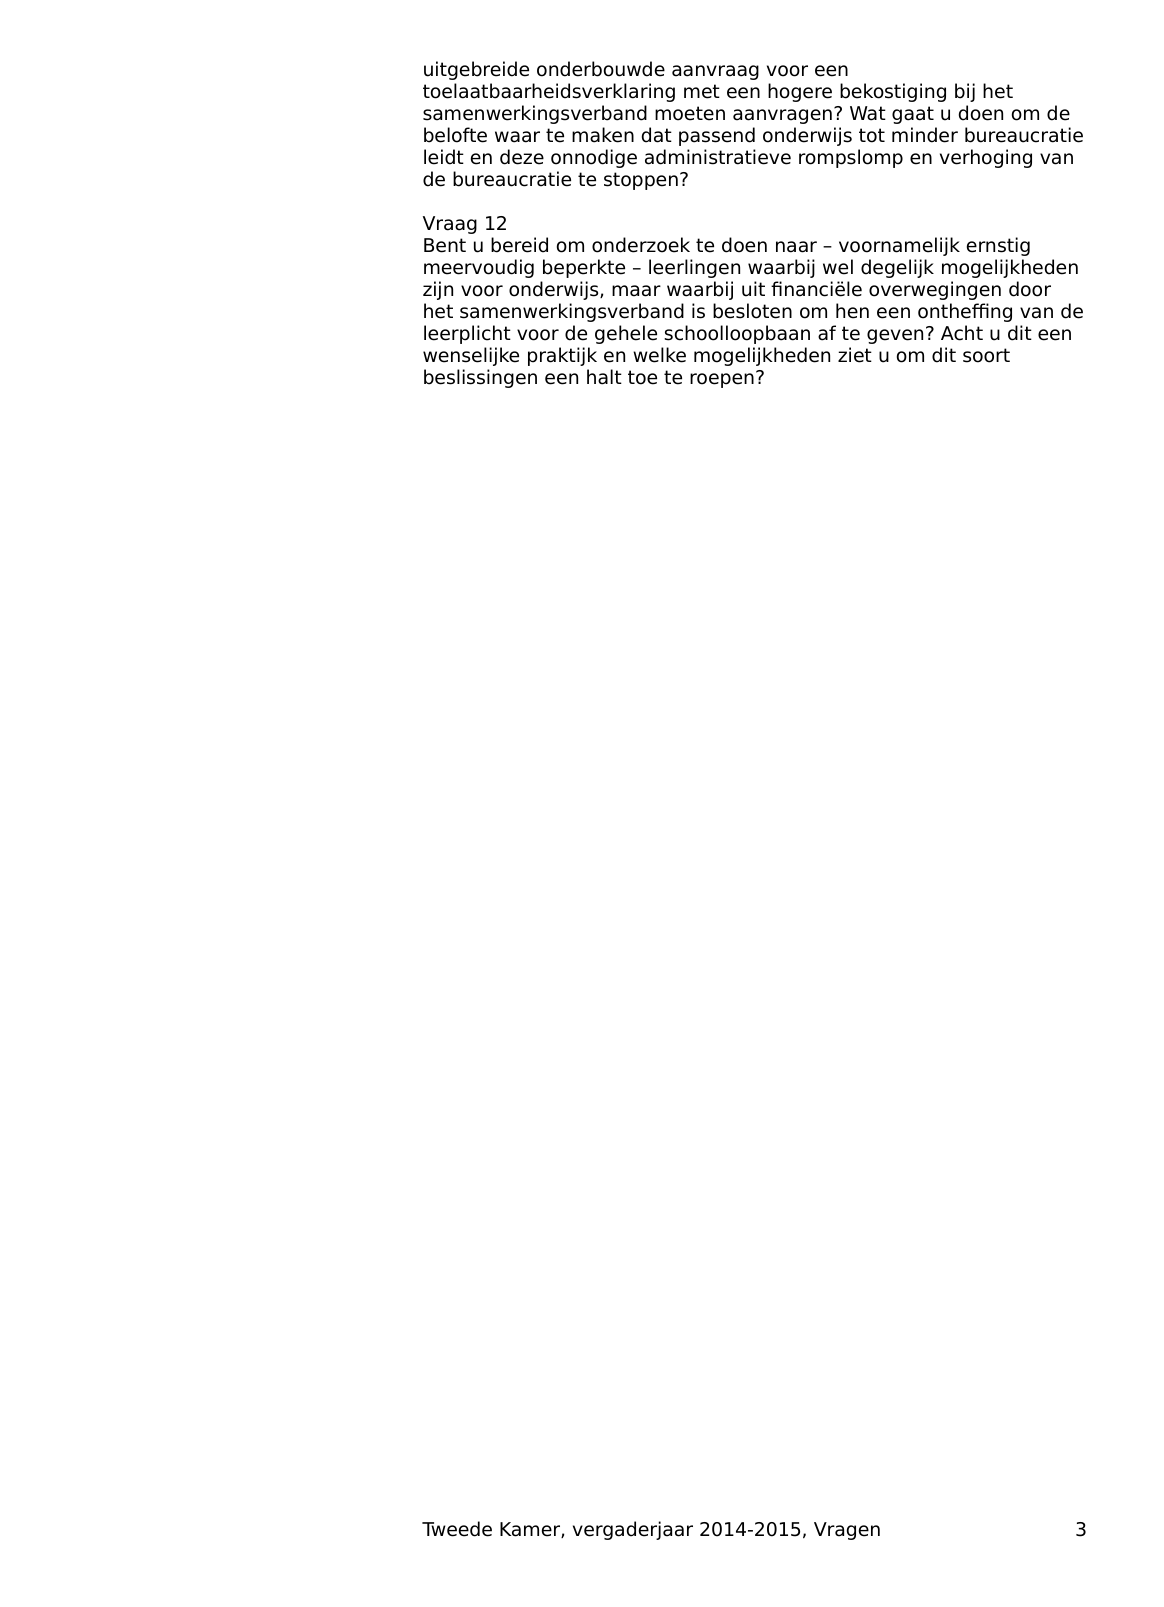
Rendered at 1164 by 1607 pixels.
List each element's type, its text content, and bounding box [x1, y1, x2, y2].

text uitgebreide onderbouwde aanvraag voor een toelaatbaarheidsverklaring met een hogere bekostiging bij het samenwerkingsverband moeten aanvragen? Wat gaat u doen om de belofte waar te maken dat passend onderwijs tot minder bureaucratie leidt en deze onnodige administratieve rompslomp en verhoging van de bureaucratie te stoppen? [422, 59, 1087, 191]
text Vraag 12 [422, 213, 1087, 235]
text Bent u bereid om onderzoek te doen naar – voornamelijk ernstig meervoudig beperkte – leerlingen waarbij wel degelijk mogelijkheden zijn voor onderwijs, maar waarbij uit financiële overwegingen door het samenwerkingsverband is besloten om hen een ontheffing van de leerplicht voor de gehele schoolloopbaan af te geven? Acht u dit een wenselijke praktijk en welke mogelijkheden ziet u om dit soort beslissingen een halt toe te roepen? [422, 235, 1087, 389]
